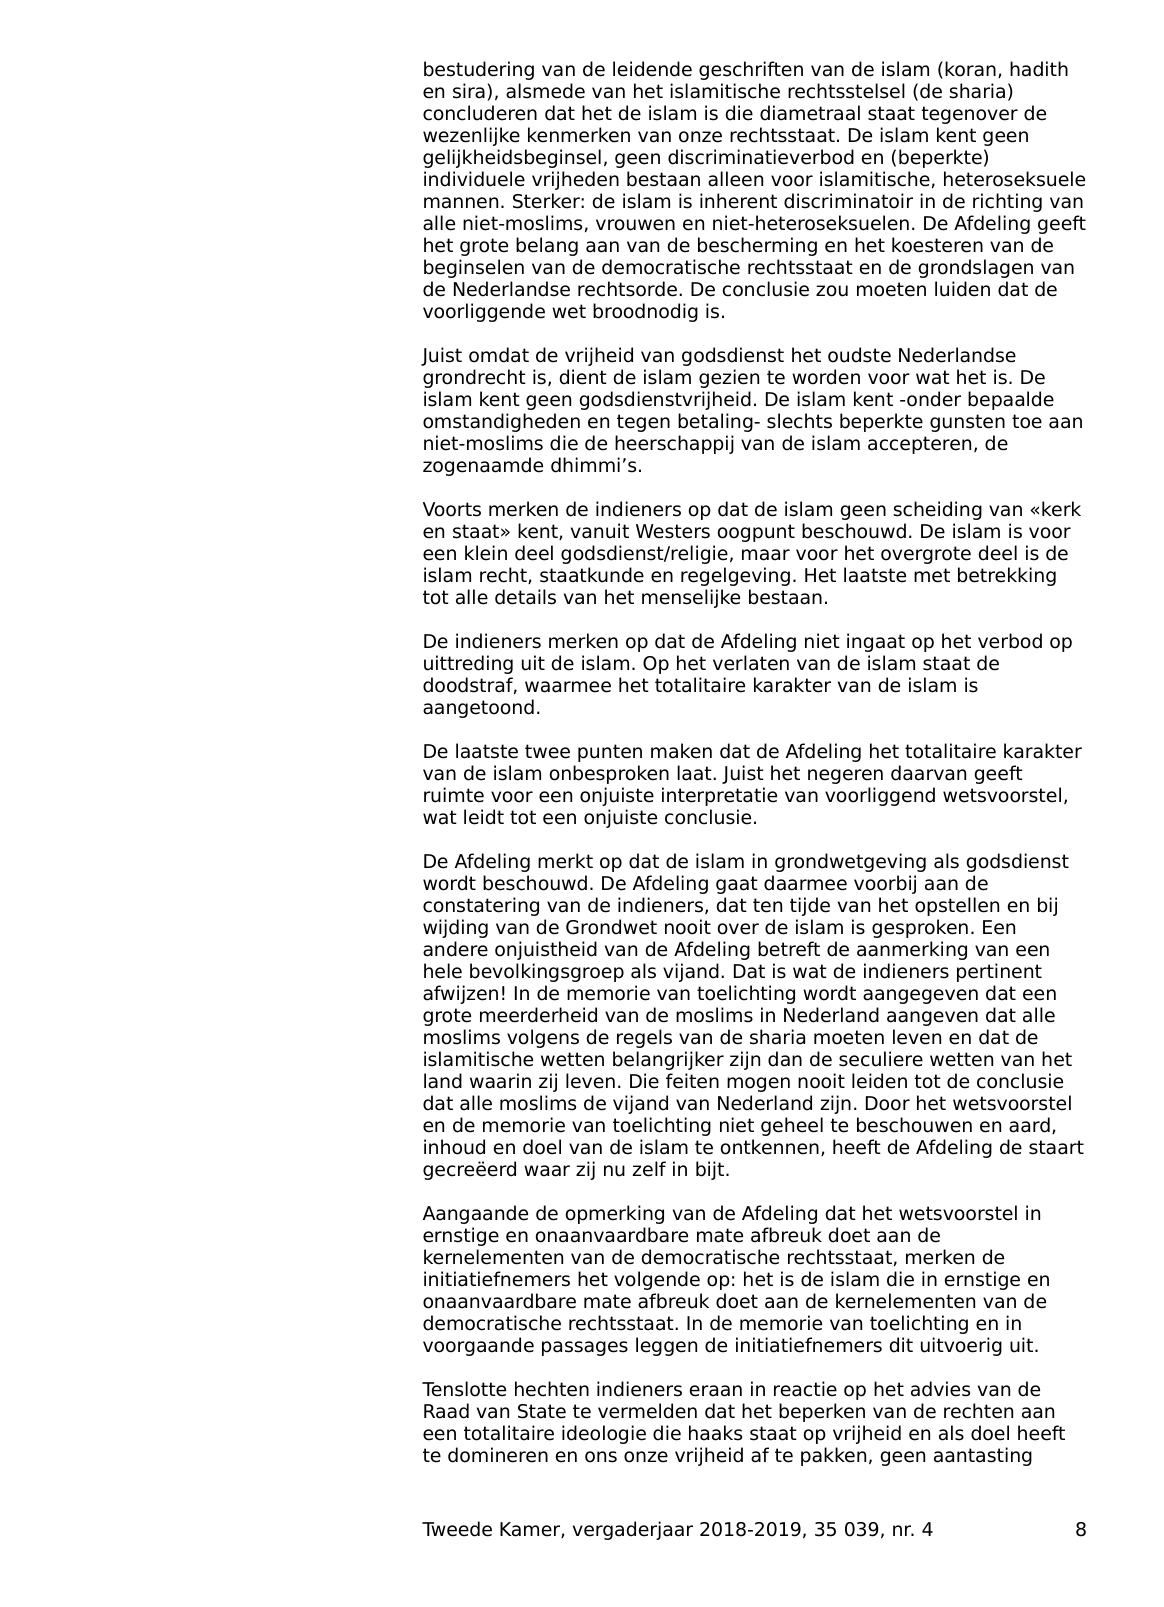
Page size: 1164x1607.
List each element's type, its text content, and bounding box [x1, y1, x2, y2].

text De indieners merken op dat de Afdeling niet ingaat op het verbod op uittreding uit de islam. Op het verlaten van de islam staat de doodstraf, waarmee het totalitaire karakter van de islam is aangetoond. [422, 631, 1087, 719]
text Juist omdat de vrijheid van godsdienst het oudste Nederlandse grondrecht is, dient de islam gezien te worden voor wat het is. De islam kent geen godsdienstvrijheid. De islam kent -onder bepaalde omstandigheden en tegen betaling- slechts beperkte gunsten toe aan niet-moslims die de heerschappij van de islam accepteren, de zogenaamde dhimmi’s. [422, 345, 1087, 477]
text De Afdeling merkt op dat de islam in grondwetgeving als godsdienst wordt beschouwd. De Afdeling gaat daarmee voorbij aan de constatering van de indieners, dat ten tijde van het opstellen en bij wijding van de Grondwet nooit over de islam is gesproken. Een andere onjuistheid van de Afdeling betreft de aanmerking van een hele bevolkingsgroep als vijand. Dat is wat de indieners pertinent afwijzen! In de memorie van toelichting wordt aangegeven dat een grote meerderheid van de moslims in Nederland aangeven dat alle moslims volgens de regels van de sharia moeten leven en dat de islamitische wetten belangrijker zijn dan de seculiere wetten van het land waarin zij leven. Die feiten mogen nooit leiden tot de conclusie dat alle moslims de vijand van Nederland zijn. Door het wetsvoorstel en de memorie van toelichting niet geheel te beschouwen en aard, inhoud en doel van de islam te ontkennen, heeft de Afdeling de staart gecreëerd waar zij nu zelf in bijt. [422, 851, 1087, 1181]
text Tenslotte hechten indieners eraan in reactie op het advies van de Raad van State te vermelden dat het beperken van de rechten aan een totalitaire ideologie die haaks staat op vrijheid en als doel heeft te domineren en ons onze vrijheid af te pakken, geen aantasting [422, 1379, 1087, 1467]
text De laatste twee punten maken dat de Afdeling het totalitaire karakter van de islam onbesproken laat. Juist het negeren daarvan geeft ruimte voor een onjuiste interpretatie van voorliggend wetsvoorstel, wat leidt tot een onjuiste conclusie. [422, 741, 1087, 829]
text bestudering van de leidende geschriften van de islam (koran, hadith en sira), alsmede van het islamitische rechtsstelsel (de sharia) concluderen dat het de islam is die diametraal staat tegenover de wezenlijke kenmerken van onze rechtsstaat. De islam kent geen gelijkheidsbeginsel, geen discriminatieverbod en (beperkte) individuele vrijheden bestaan alleen voor islamitische, heteroseksuele mannen. Sterker: de islam is inherent discriminatoir in de richting van alle niet-moslims, vrouwen en niet-heteroseksuelen. De Afdeling geeft het grote belang aan van de bescherming en het koesteren van de beginselen van de democratische rechtsstaat en de grondslagen van de Nederlandse rechtsorde. De conclusie zou moeten luiden dat de voorliggende wet broodnodig is. [422, 59, 1087, 323]
text Aangaande de opmerking van de Afdeling dat het wetsvoorstel in ernstige en onaanvaardbare mate afbreuk doet aan de kernelementen van de democratische rechtsstaat, merken de initiatiefnemers het volgende op: het is de islam die in ernstige en onaanvaardbare mate afbreuk doet aan de kernelementen van de democratische rechtsstaat. In de memorie van toelichting en in voorgaande passages leggen de initiatiefnemers dit uitvoerig uit. [422, 1203, 1087, 1357]
text Voorts merken de indieners op dat de islam geen scheiding van «kerk en staat» kent, vanuit Westers oogpunt beschouwd. De islam is voor een klein deel godsdienst/religie, maar voor het overgrote deel is de islam recht, staatkunde en regelgeving. Het laatste met betrekking tot alle details van het menselijke bestaan. [422, 499, 1087, 609]
